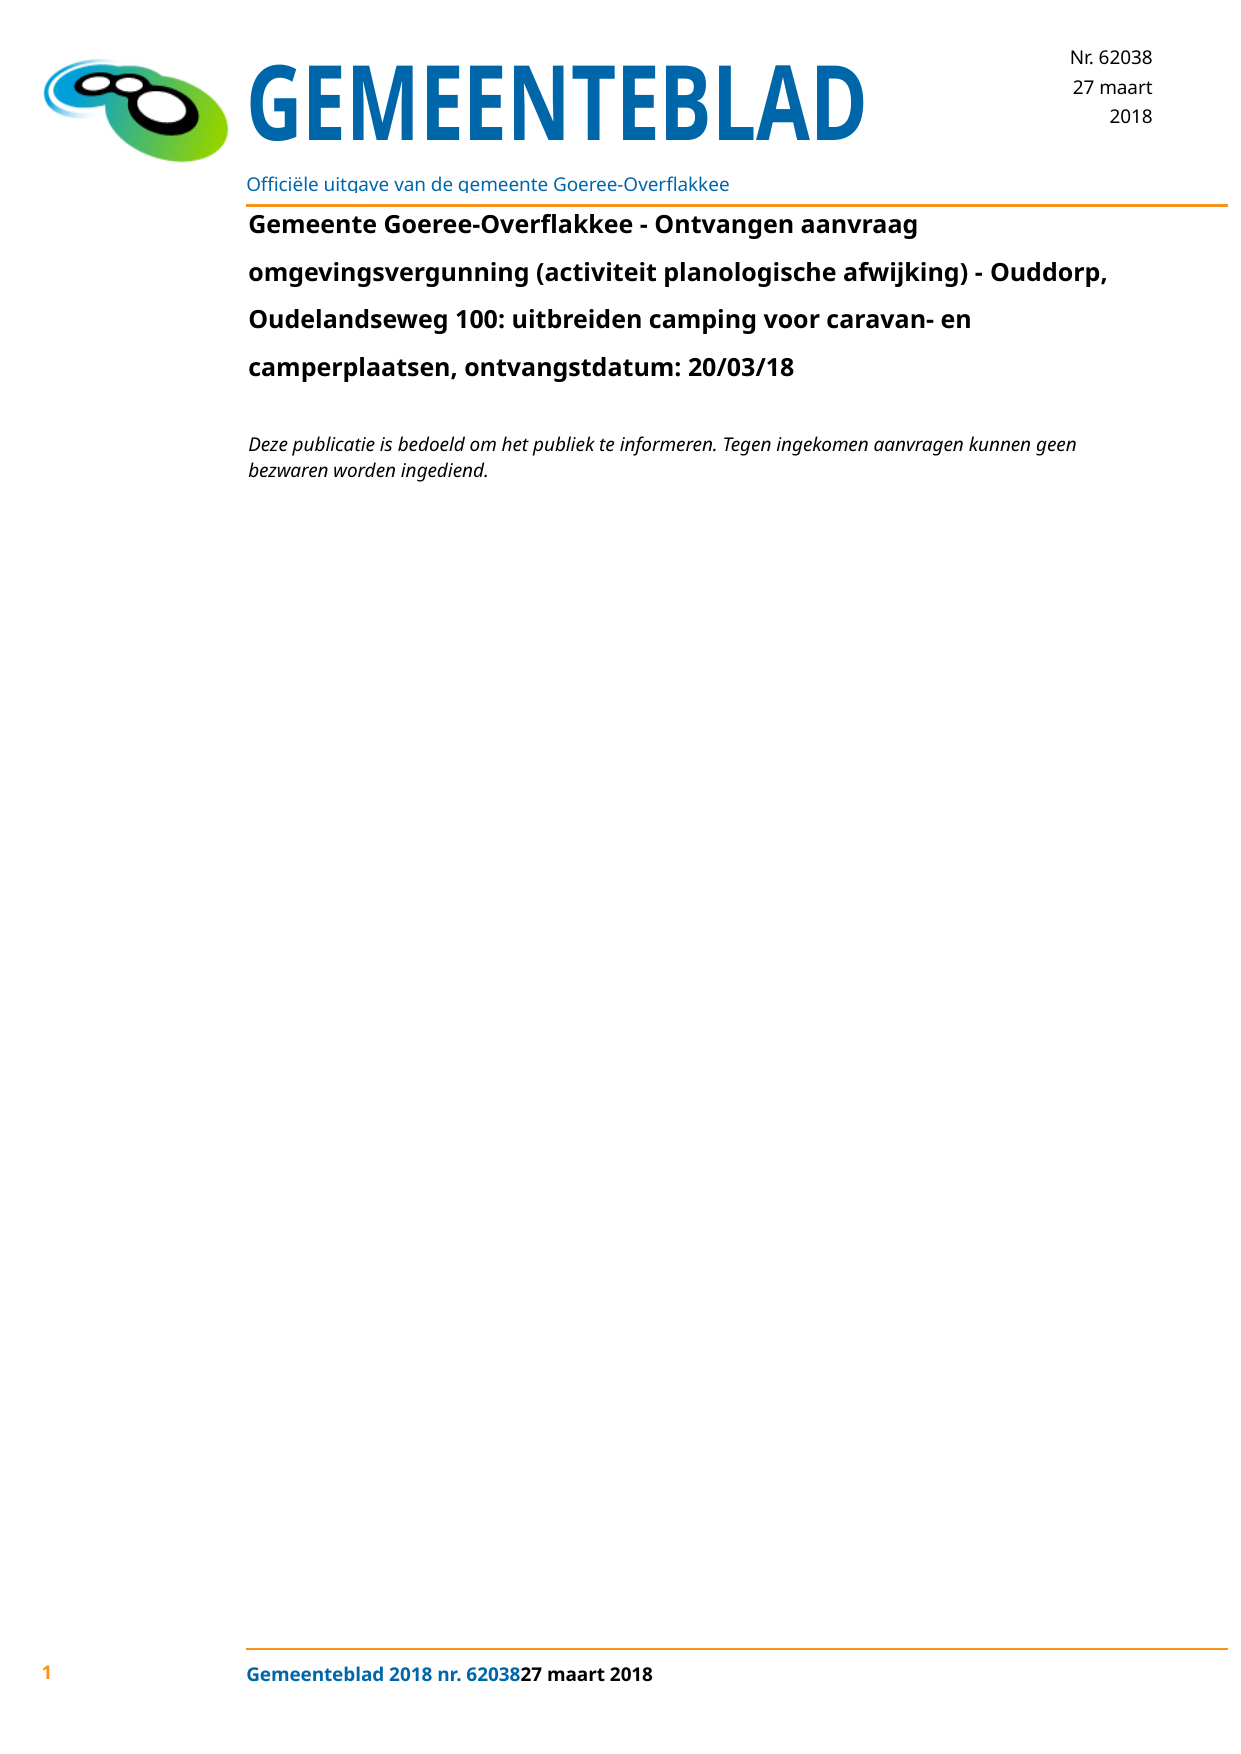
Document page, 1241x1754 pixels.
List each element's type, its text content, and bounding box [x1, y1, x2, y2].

text Deze publicatie is bedoeld om het publiek te informeren. Tegen ingekomen aanvragen kunnen geen bezwaren worden ingediend. [248, 431, 1152, 483]
text Gemeente Goeree-Overflakkee - Ontvangen aanvraag omgevingsvergunning (activiteit planologische afwijking) - Ouddorp, Oudelandseweg 100: uitbreiden camping voor caravan- en camperplaatsen, ontvangstdatum: 20/03/18 [248, 207, 1152, 384]
picture [41, 47, 231, 172]
